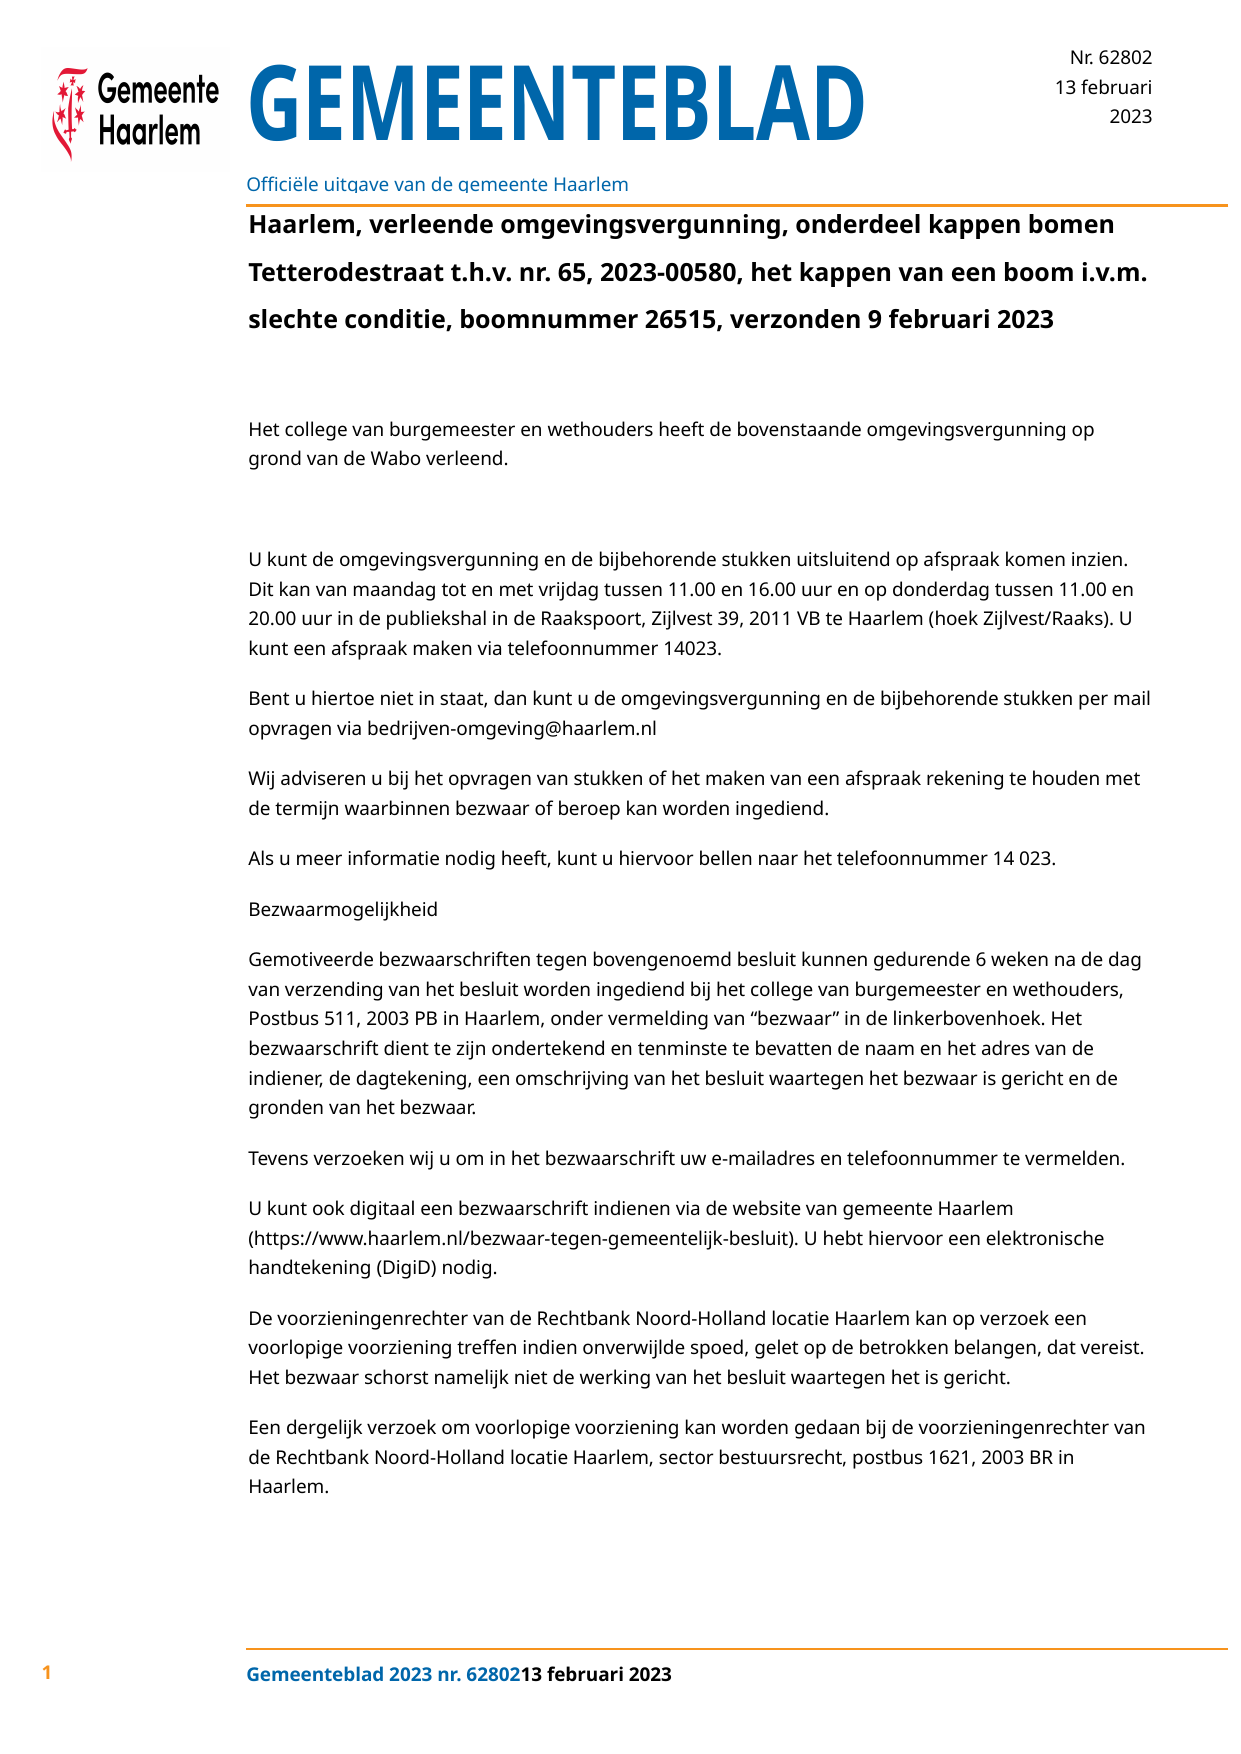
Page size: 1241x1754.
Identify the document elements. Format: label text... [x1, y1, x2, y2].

text U kunt ook digitaal een bezwaarschrift indienen via de website van gemeente Haarlem (https://www.haarlem.nl/bezwaar-tegen-gemeentelijk-besluit). U hebt hiervoor een elektronische handtekening (DigiD) nodig. [248, 1195, 1152, 1280]
text De voorzieningenrechter van de Rechtbank Noord-Holland locatie Haarlem kan op verzoek een voorlopige voorziening treffen indien onverwijlde spoed, gelet op de betrokken belangen, dat vereist. Het bezwaar schorst namelijk niet de werking van het besluit waartegen het is gericht. [248, 1305, 1152, 1389]
text Bent u hiertoe niet in staat, dan kunt u de omgevingsvergunning en de bijbehorende stukken per mail opvragen via bedrijven-omgeving@haarlem.nl [248, 686, 1152, 741]
text Het college van burgemeester en wethouders heeft de bovenstaande omgevingsvergunning op grond van de Wabo verleend. [248, 416, 1152, 471]
text Wij adviseren u bij het opvragen van stukken of het maken van een afspraak rekening te houden met de termijn waarbinnen bezwaar of beroep kan worden ingediend. [248, 766, 1152, 821]
text Tevens verzoeken wij u om in het bezwaarschrift uw e-mailadres en telefoonnummer te vermelden. [248, 1145, 1152, 1170]
picture [41, 47, 231, 172]
text Gemotiveerde bezwaarschriften tegen bovengenoemd besluit kunnen gedurende 6 weken na de dag van verzending van het besluit worden ingediend bij het college van burgemeester en wethouders, Postbus 511, 2003 PB in Haarlem, onder vermelding van “bezwaar” in de linkerbovenhoek. Het bezwaarschrift dient te zijn ondertekend en tenminste te bevatten de naam en het adres van de indiener, de dagtekening, een omschrijving van het besluit waartegen het bezwaar is gericht en de gronden van het bezwaar. [248, 946, 1152, 1120]
text Haarlem, verleende omgevingsvergunning, onderdeel kappen bomen Tetterodestraat t.h.v. nr. 65, 2023-00580, het kappen van een boom i.v.m. slechte conditie, boomnummer 26515, verzonden 9 februari 2023 [248, 207, 1152, 336]
text Als u meer informatie nodig heeft, kunt u hiervoor bellen naar het telefoonnummer 14 023. [248, 846, 1152, 871]
text Bezwaarmogelijkheid [248, 896, 1152, 922]
text U kunt de omgevingsvergunning en de bijbehorende stukken uitsluitend op afspraak komen inzien. Dit kan van maandag tot en met vrijdag tussen 11.00 en 16.00 uur en op donderdag tussen 11.00 en 20.00 uur in de publiekshal in de Raakspoort, Zijlvest 39, 2011 VB te Haarlem (hoek Zijlvest/Raaks). U kunt een afspraak maken via telefoonnummer 14023. [248, 546, 1152, 661]
text Een dergelijk verzoek om voorlopige voorziening kan worden gedaan bij de voorzieningenrechter van de Rechtbank Noord-Holland locatie Haarlem, sector bestuursrecht, postbus 1621, 2003 BR in Haarlem. [248, 1414, 1152, 1499]
